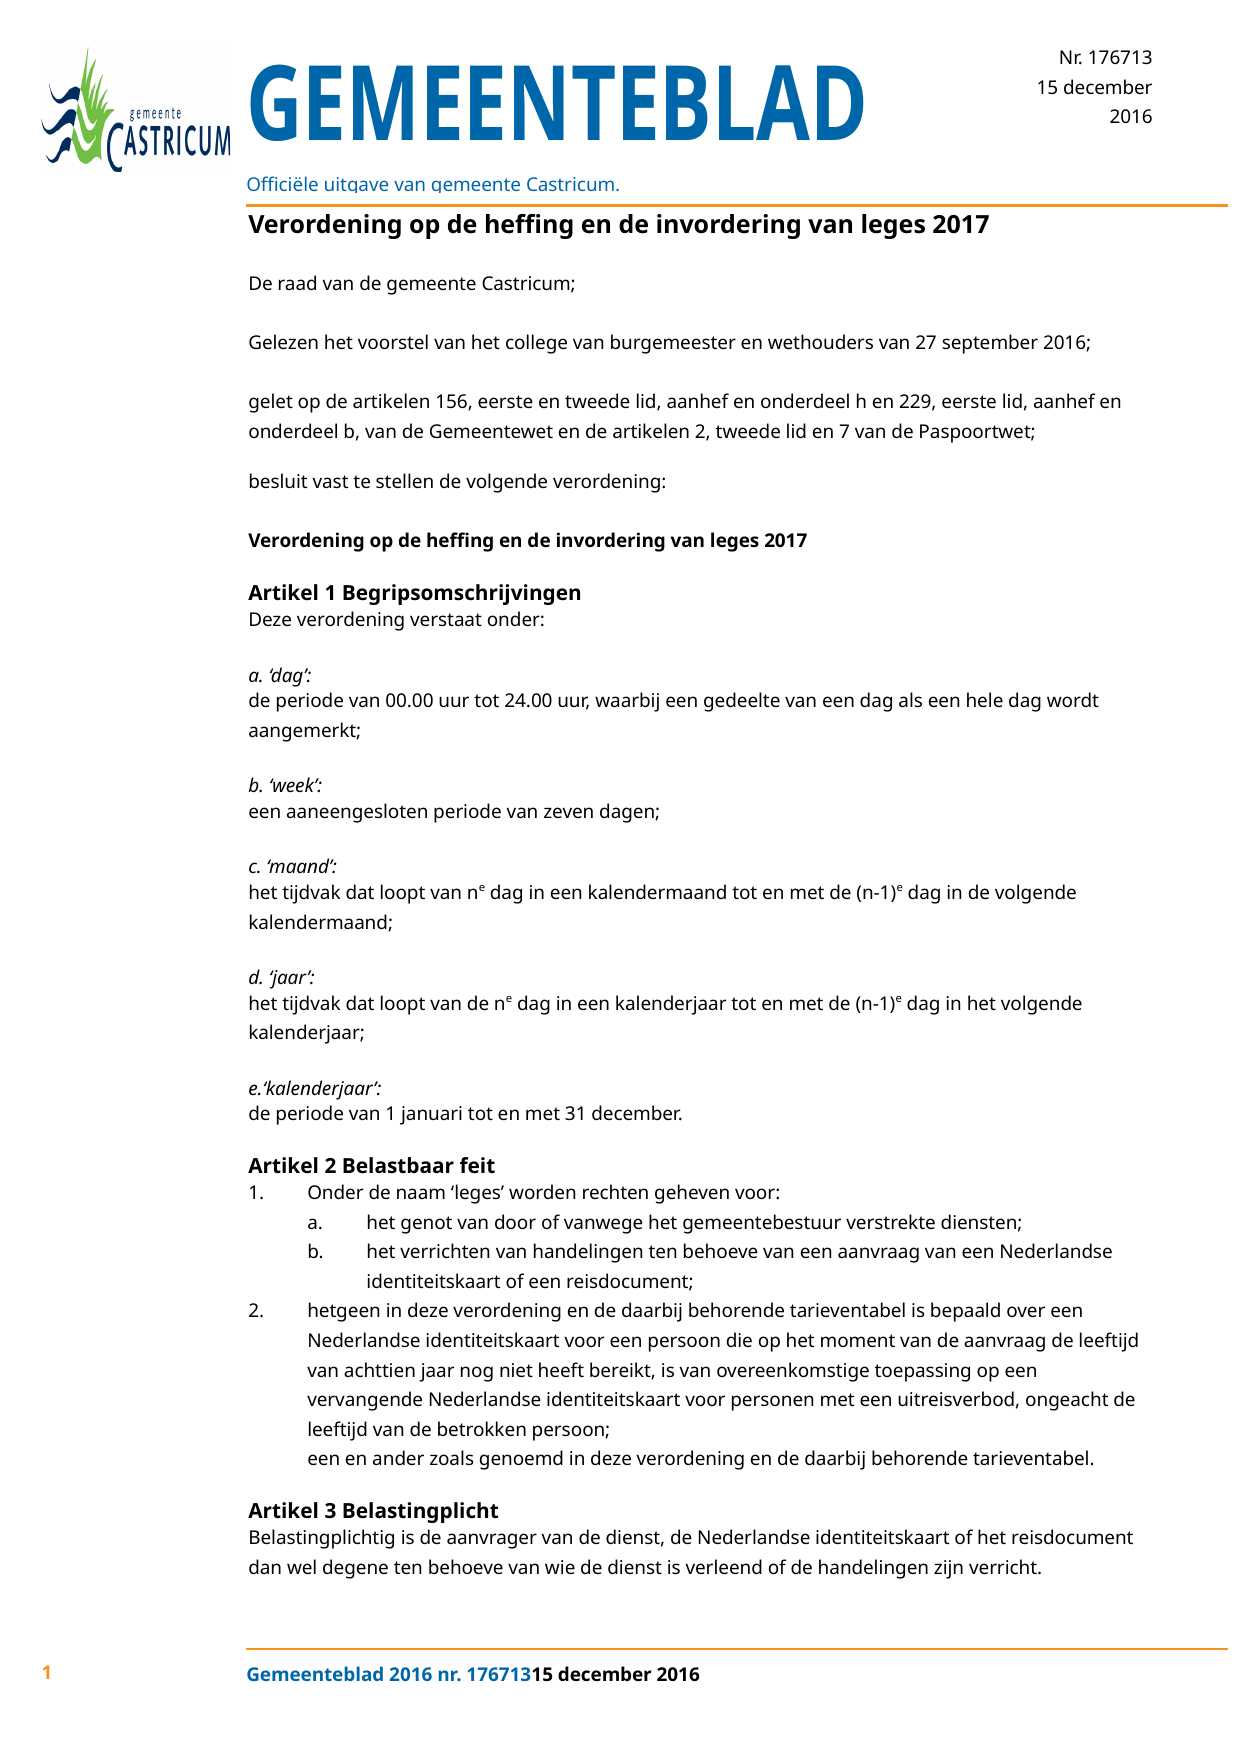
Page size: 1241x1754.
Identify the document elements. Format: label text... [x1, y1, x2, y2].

text Artikel 3 Belastingplicht [248, 1496, 1152, 1524]
text c. ‘maand’: [248, 853, 1152, 879]
text de periode van 1 januari tot en met 31 december. [248, 1101, 1152, 1126]
text Artikel 1 Begripsomschrijvingen [248, 578, 1152, 607]
list een en ander zoals genoemd in deze verordening en de daarbij behorende tarieventabel. [248, 1446, 1152, 1471]
text Belastingplichtig is de aanvrager van de dienst, de Nederlandse identiteitskaart of het reisdocument dan wel degene ten behoeve van wie de dienst is verleend of de handelingen zijn verricht. [248, 1524, 1152, 1580]
text Deze verordening verstaat onder: [248, 607, 1152, 632]
picture [41, 47, 231, 172]
text b. ‘week’: [248, 772, 1152, 798]
text d. ‘jaar’: [248, 964, 1152, 990]
text a. ‘dag’: [248, 662, 1152, 688]
list hetgeen in deze verordening en de daarbij behorende tarieventabel is bepaald over een Nederlandse identiteitskaart voor een persoon die op het moment van de aanvraag de leeftijd van achttien jaar nog niet heeft bereikt, is van overeenkomstige toepassing op een vervangende Nederlandse identiteitskaart voor personen met een uitreisverbod, ongeacht de leeftijd van de betrokken persoon; [248, 1298, 1152, 1442]
text besluit vast te stellen de volgende verordening: [248, 468, 1152, 494]
list Onder de naam ‘leges’ worden rechten geheven voor: [248, 1179, 1152, 1205]
text e.‘kalenderjaar’: [248, 1075, 1152, 1101]
text Gelezen het voorstel van het college van burgemeester en wethouders van 27 september 2016; [248, 329, 1152, 355]
text gelet op de artikelen 156, eerste en tweede lid, aanhef en onderdeel h en 229, eerste lid, aanhef en onderdeel b, van de Gemeentewet en de artikelen 2, tweede lid en 7 van de Paspoortwet; [248, 389, 1152, 444]
text Artikel 2 Belastbaar feit [248, 1151, 1152, 1179]
text de periode van 00.00 uur tot 24.00 uur, waarbij een gedeelte van een dag als een hele dag wordt aangemerkt; [248, 688, 1152, 743]
text een aaneengesloten periode van zeven dagen; [248, 798, 1152, 824]
text het tijdvak dat loopt van de ne dag in een kalenderjaar tot en met de (n-1)e dag in het volgende kalenderjaar; [248, 990, 1152, 1045]
list het verrichten van handelingen ten behoeve van een aanvraag van een Nederlandse identiteitskaart of een reisdocument; [307, 1238, 1152, 1294]
text Verordening op de heffing en de invordering van leges 2017 [248, 207, 1152, 241]
text het tijdvak dat loopt van ne dag in een kalendermaand tot en met de (n-1)e dag in de volgende kalendermaand; [248, 879, 1152, 934]
text De raad van de gemeente Castricum; [248, 270, 1152, 296]
text Verordening op de heffing en de invordering van leges 2017 [248, 528, 1152, 553]
list het genot van door of vanwege het gemeentebestuur verstrekte diensten; [307, 1209, 1152, 1235]
